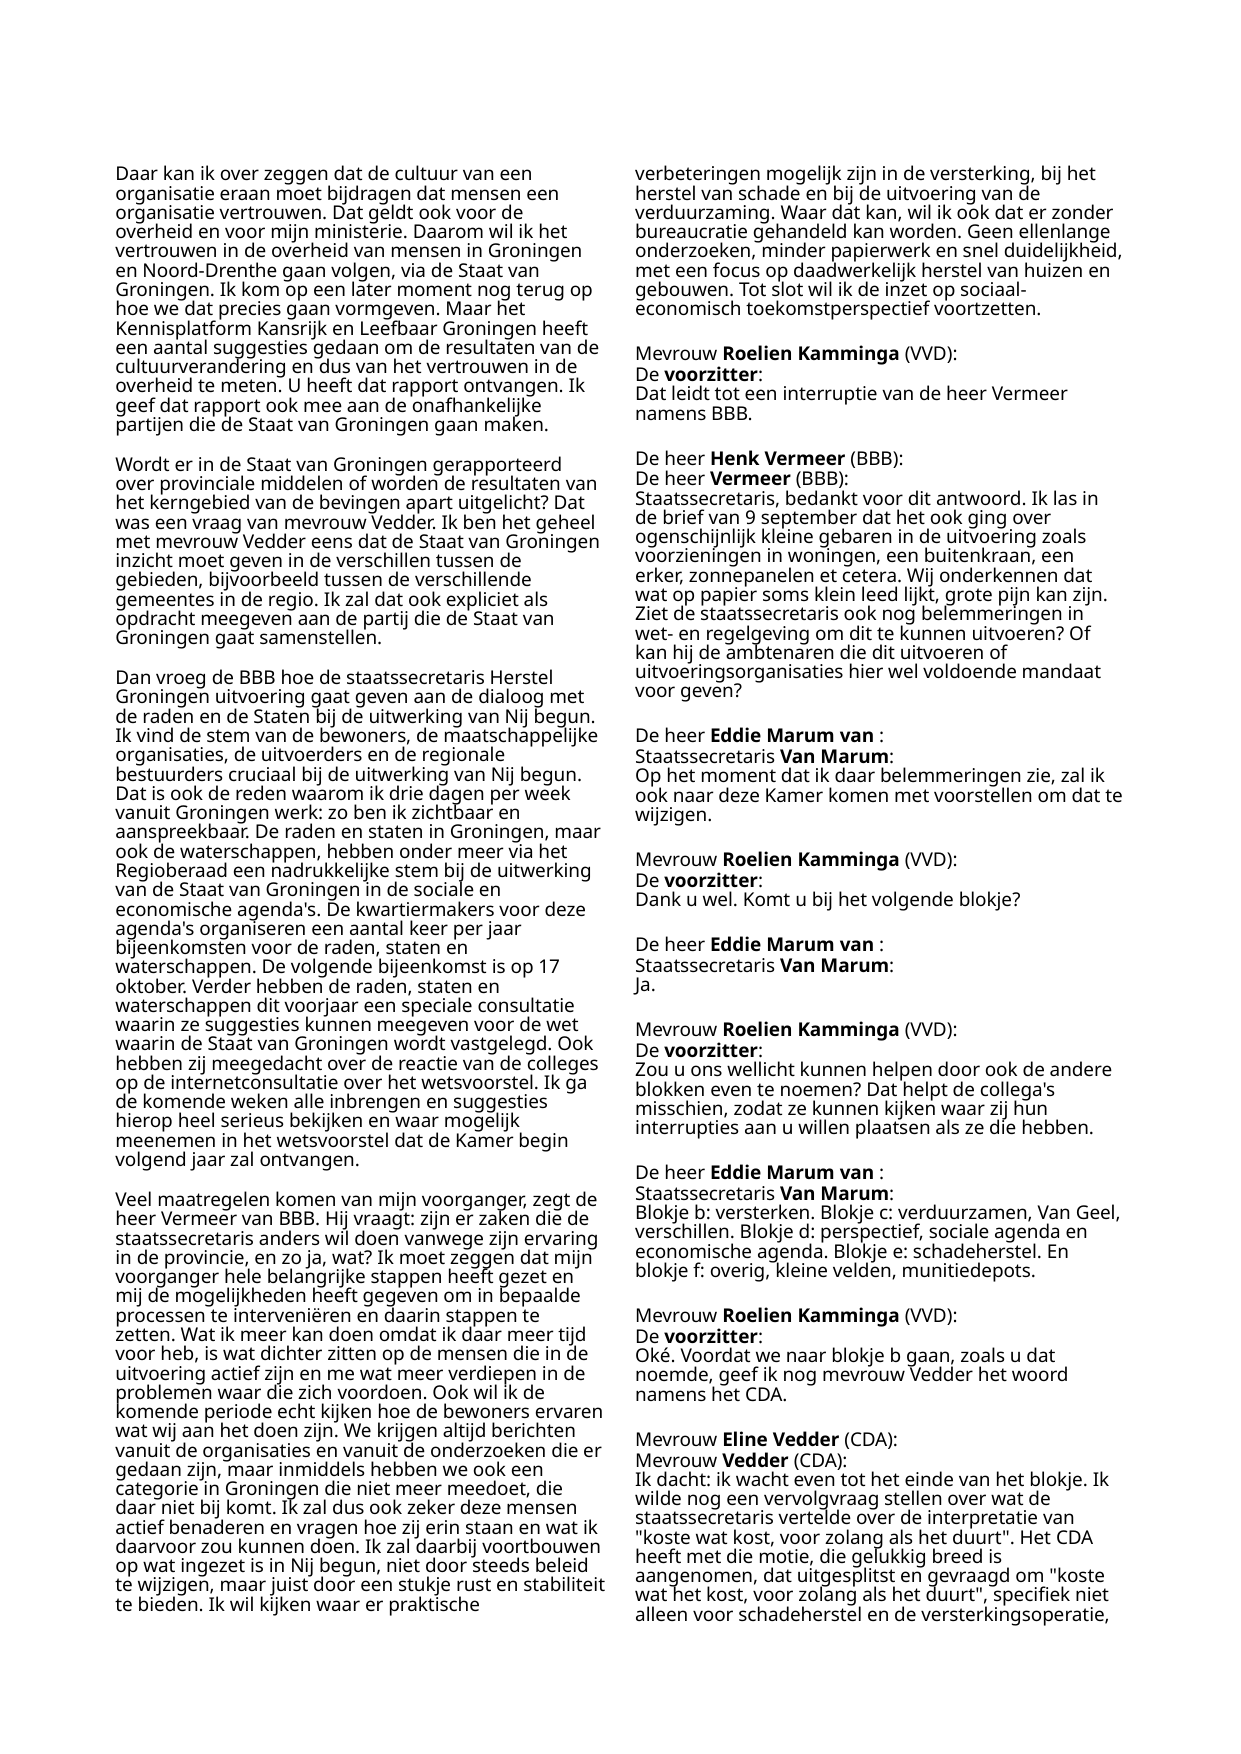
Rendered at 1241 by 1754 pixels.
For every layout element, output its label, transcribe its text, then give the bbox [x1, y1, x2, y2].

text Mevrouw Vedder (CDA): [635, 1452, 1125, 1471]
text De voorzitter: [635, 1328, 1125, 1347]
text Oké. Voordat we naar blokje b gaan, zoals u dat noemde, geef ik nog mevrouw Vedder het woord namens het CDA. [635, 1347, 1125, 1405]
text Mevrouw Roelien Kamminga (VVD): [635, 1016, 1125, 1042]
text Wordt er in de Staat van Groningen gerapporteerd over provinciale middelen of worden de resultaten van het kerngebied van de bevingen apart uitgelicht? Dat was een vraag van mevrouw Vedder. Ik ben het geheel met mevrouw Vedder eens dat de Staat van Groningen inzicht moet geven in de verschillen tussen de gebieden, bijvoorbeeld tussen de verschillende gemeentes in de regio. Ik zal dat ook expliciet als opdracht meegeven aan de partij die de Staat van Groningen gaat samenstellen. [115, 456, 605, 648]
text De voorzitter: [635, 1042, 1125, 1061]
text Dat leidt tot een interruptie van de heer Vermeer namens BBB. [635, 385, 1125, 424]
text verbeteringen mogelijk zijn in de versterking, bij het herstel van schade en bij de uitvoering van de verduurzaming. Waar dat kan, wil ik ook dat er zonder bureaucratie gehandeld kan worden. Geen ellenlange onderzoeken, minder papierwerk en snel duidelijkheid, met een focus op daadwerkelijk herstel van huizen en gebouwen. Tot slot wil ik de inzet op sociaal-economisch toekomstperspectief voortzetten. [635, 165, 1125, 319]
text Staatssecretaris Van Marum: [635, 748, 1125, 767]
text Ja. [635, 976, 1125, 996]
text Mevrouw Roelien Kamminga (VVD): [635, 1302, 1125, 1328]
text Dan vroeg de BBB hoe de staatssecretaris Herstel Groningen uitvoering gaat geven aan de dialoog met de raden en de Staten bij de uitwerking van Nij begun. Ik vind de stem van de bewoners, de maatschappelijke organisaties, de uitvoerders en de regionale bestuurders cruciaal bij de uitwerking van Nij begun. Dat is ook de reden waarom ik drie dagen per week vanuit Groningen werk: zo ben ik zichtbaar en aanspreekbaar. De raden en staten in Groningen, maar ook de waterschappen, hebben onder meer via het Regioberaad een nadrukkelijke stem bij de uitwerking van de Staat van Groningen in de sociale en economische agenda's. De kwartiermakers voor deze agenda's organiseren een aantal keer per jaar bijeenkomsten voor de raden, staten en waterschappen. De volgende bijeenkomst is op 17 oktober. Verder hebben de raden, staten en waterschappen dit voorjaar een speciale consultatie waarin ze suggesties kunnen meegeven voor de wet waarin de Staat van Groningen wordt vastgelegd. Ook hebben zij meegedacht over de reactie van de colleges op de internetconsultatie over het wetsvoorstel. Ik ga de komende weken alle inbrengen en suggesties hierop heel serieus bekijken en waar mogelijk meenemen in het wetsvoorstel dat de Kamer begin volgend jaar zal ontvangen. [115, 669, 605, 1170]
text De heer Eddie Marum van : [635, 1159, 1125, 1185]
text De voorzitter: [635, 366, 1125, 385]
text Ik dacht: ik wacht even tot het einde van het blokje. Ik wilde nog een vervolgvraag stellen over wat de staatssecretaris vertelde over de interpretatie van "koste wat kost, voor zolang als het duurt". Het CDA heeft met die motie, die gelukkig breed is aangenomen, dat uitgesplitst en gevraagd om "koste wat het kost, voor zolang als het duurt", specifiek niet alleen voor schadeherstel en de versterkingsoperatie, [635, 1471, 1125, 1625]
text De heer Eddie Marum van : [635, 722, 1125, 748]
text De heer Vermeer (BBB): [635, 470, 1125, 490]
text Dank u wel. Komt u bij het volgende blokje? [635, 891, 1125, 910]
text De voorzitter: [635, 872, 1125, 891]
text Mevrouw Eline Vedder (CDA): [635, 1426, 1125, 1452]
text Mevrouw Roelien Kamminga (VVD): [635, 846, 1125, 872]
text Mevrouw Roelien Kamminga (VVD): [635, 340, 1125, 366]
text De heer Eddie Marum van : [635, 931, 1125, 957]
text Staatssecretaris Van Marum: [635, 1185, 1125, 1204]
text Zou u ons wellicht kunnen helpen door ook de andere blokken even te noemen? Dat helpt de collega's misschien, zodat ze kunnen kijken waar zij hun interrupties aan u willen plaatsen als ze die hebben. [635, 1061, 1125, 1138]
text Op het moment dat ik daar belemmeringen zie, zal ik ook naar deze Kamer komen met voorstellen om dat te wijzigen. [635, 767, 1125, 825]
text Daar kan ik over zeggen dat de cultuur van een organisatie eraan moet bijdragen dat mensen een organisatie vertrouwen. Dat geldt ook voor de overheid en voor mijn ministerie. Daarom wil ik het vertrouwen in de overheid van mensen in Groningen en Noord-Drenthe gaan volgen, via de Staat van Groningen. Ik kom op een later moment nog terug op hoe we dat precies gaan vormgeven. Maar het Kennisplatform Kansrijk en Leefbaar Groningen heeft een aantal suggesties gedaan om de resultaten van de cultuurverandering en dus van het vertrouwen in de overheid te meten. U heeft dat rapport ontvangen. Ik geef dat rapport ook mee aan de onafhankelijke partijen die de Staat van Groningen gaan maken. [115, 165, 605, 435]
text Staatssecretaris, bedankt voor dit antwoord. Ik las in de brief van 9 september dat het ook ging over ogenschijnlijk kleine gebaren in de uitvoering zoals voorzieningen in woningen, een buitenkraan, een erker, zonnepanelen et cetera. Wij onderkennen dat wat op papier soms klein leed lijkt, grote pijn kan zijn. Ziet de staatssecretaris ook nog belemmeringen in wet- en regelgeving om dit te kunnen uitvoeren? Of kan hij de ambtenaren die dit uitvoeren of uitvoeringsorganisaties hier wel voldoende mandaat voor geven? [635, 490, 1125, 702]
text Veel maatregelen komen van mijn voorganger, zegt de heer Vermeer van BBB. Hij vraagt: zijn er zaken die de staatssecretaris anders wil doen vanwege zijn ervaring in de provincie, en zo ja, wat? Ik moet zeggen dat mijn voorganger hele belangrijke stappen heeft gezet en mij de mogelijkheden heeft gegeven om in bepaalde processen te interveniëren en daarin stappen te zetten. Wat ik meer kan doen omdat ik daar meer tijd voor heb, is wat dichter zitten op de mensen die in de uitvoering actief zijn en me wat meer verdiepen in de problemen waar die zich voordoen. Ook wil ik de komende periode echt kijken hoe de bewoners ervaren wat wij aan het doen zijn. We krijgen altijd berichten vanuit de organisaties en vanuit de onderzoeken die er gedaan zijn, maar inmiddels hebben we ook een categorie in Groningen die niet meer meedoet, die daar niet bij komt. Ik zal dus ook zeker deze mensen actief benaderen en vragen hoe zij erin staan en wat ik daarvoor zou kunnen doen. Ik zal daarbij voortbouwen op wat ingezet is in Nij begun, niet door steeds beleid te wijzigen, maar juist door een stukje rust en stabiliteit te bieden. Ik wil kijken waar er praktische [115, 1191, 605, 1615]
text Blokje b: versterken. Blokje c: verduurzamen, Van Geel, verschillen. Blokje d: perspectief, sociale agenda en economische agenda. Blokje e: schadeherstel. En blokje f: overig, kleine velden, munitiedepots. [635, 1204, 1125, 1281]
text Staatssecretaris Van Marum: [635, 957, 1125, 976]
text De heer Henk Vermeer (BBB): [635, 445, 1125, 470]
